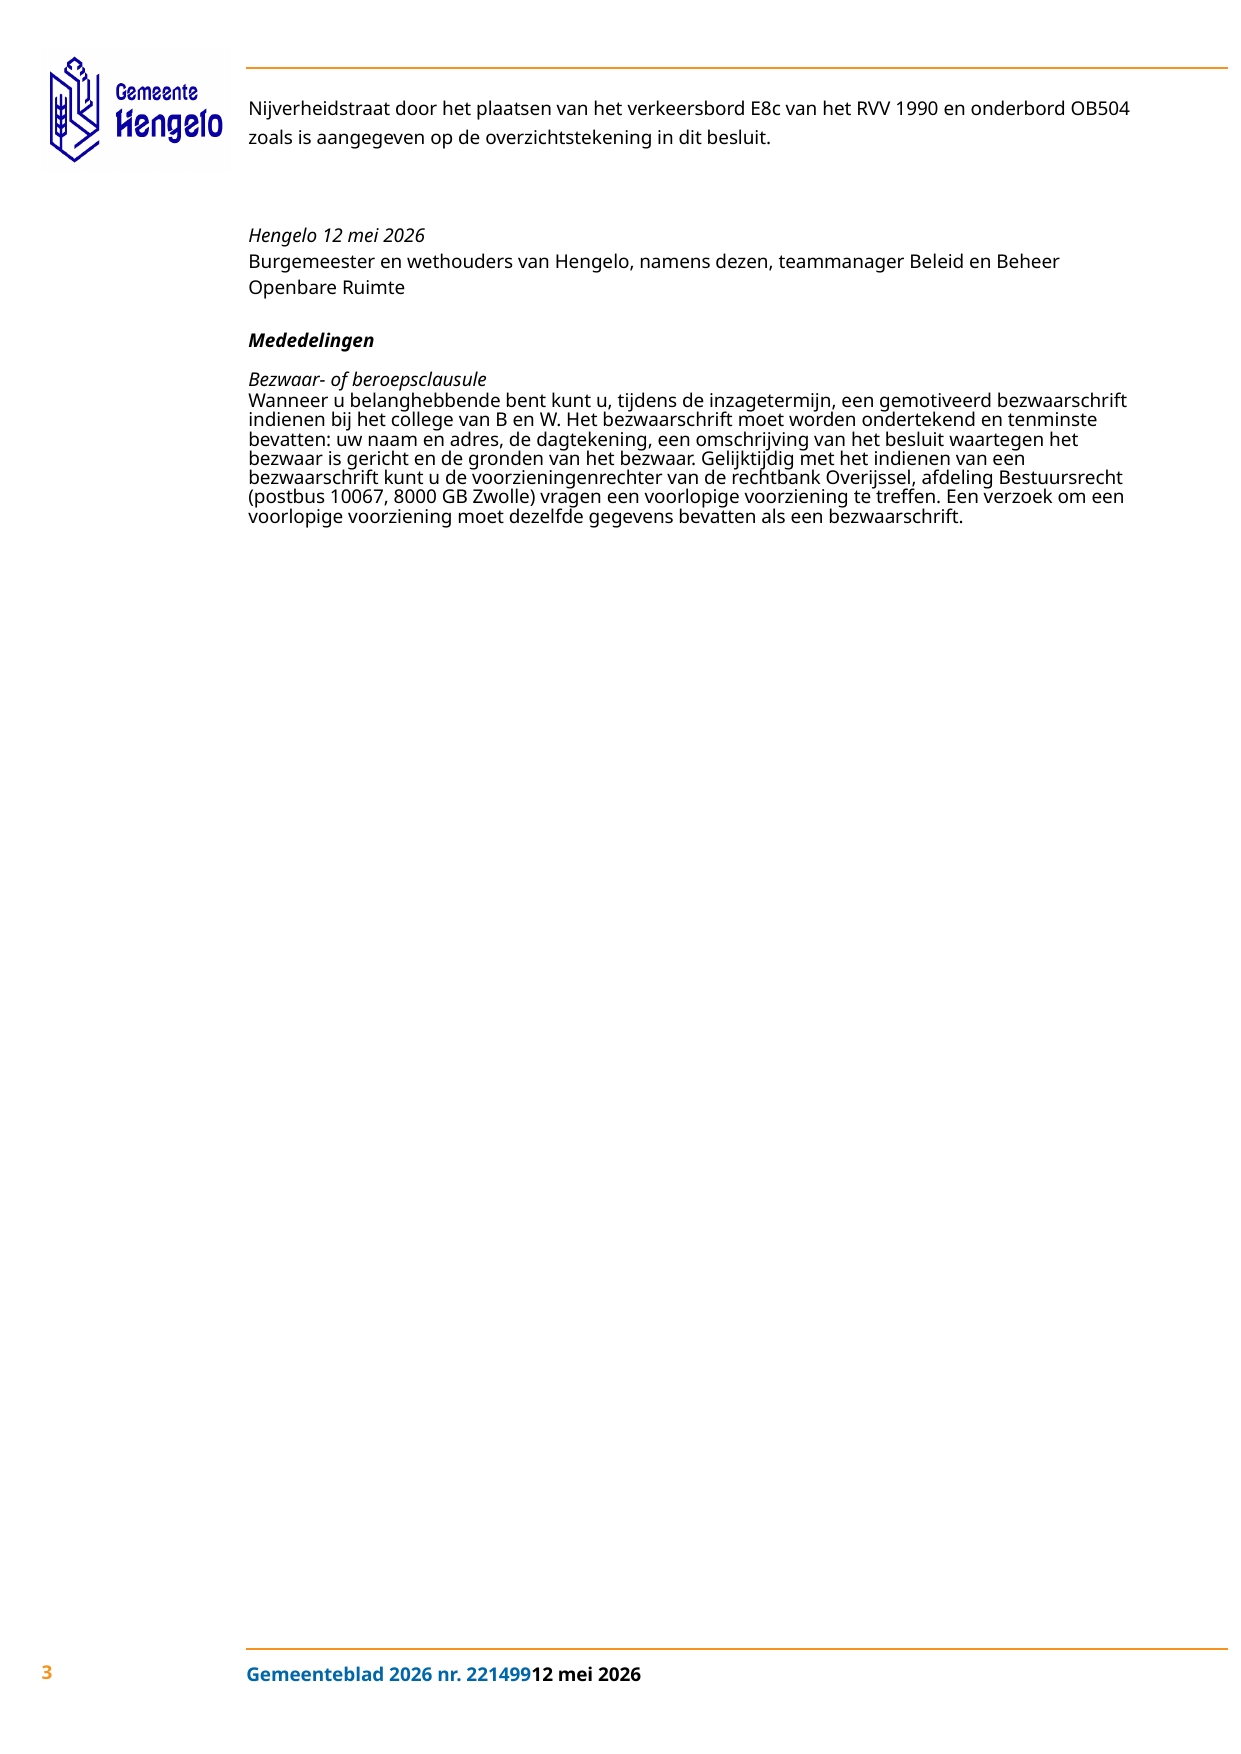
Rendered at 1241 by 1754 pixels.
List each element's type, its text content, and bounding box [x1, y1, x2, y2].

text Mededelingen [248, 327, 1152, 353]
text Hengelo 12 mei 2026 [248, 223, 1152, 248]
text Wanneer u belanghebbende bent kunt u, tijdens de inzagetermijn, een gemotiveerd bezwaarschrift indienen bij het college van B en W. Het bezwaarschrift moet worden ondertekend en tenminste bevatten: uw naam en adres, de dagtekening, een omschrijving van het besluit waartegen het bezwaar is gericht en de gronden van het bezwaar. Gelijktijdig met het indienen van een bezwaarschrift kunt u de voorzieningenrechter van de rechtbank Overijssel, afdeling Bestuursrecht (postbus 10067, 8000 GB Zwolle) vragen een voorlopige voorziening te treffen. Een verzoek om een voorlopige voorziening moet dezelfde gegevens bevatten als een bezwaarschrift. [248, 392, 1152, 527]
text Bezwaar- of beroepsclausule [248, 366, 1152, 392]
text Burgemeester en wethouders van Hengelo, namens dezen, teammanager Beleid en Beheer Openbare Ruimte [248, 248, 1152, 300]
picture [41, 47, 231, 172]
text Nijverheidstraat door het plaatsen van het verkeersbord E8c van het RVV 1990 en onderbord OB504 zoals is aangegeven op de overzichtstekening in dit besluit. [248, 95, 1152, 150]
